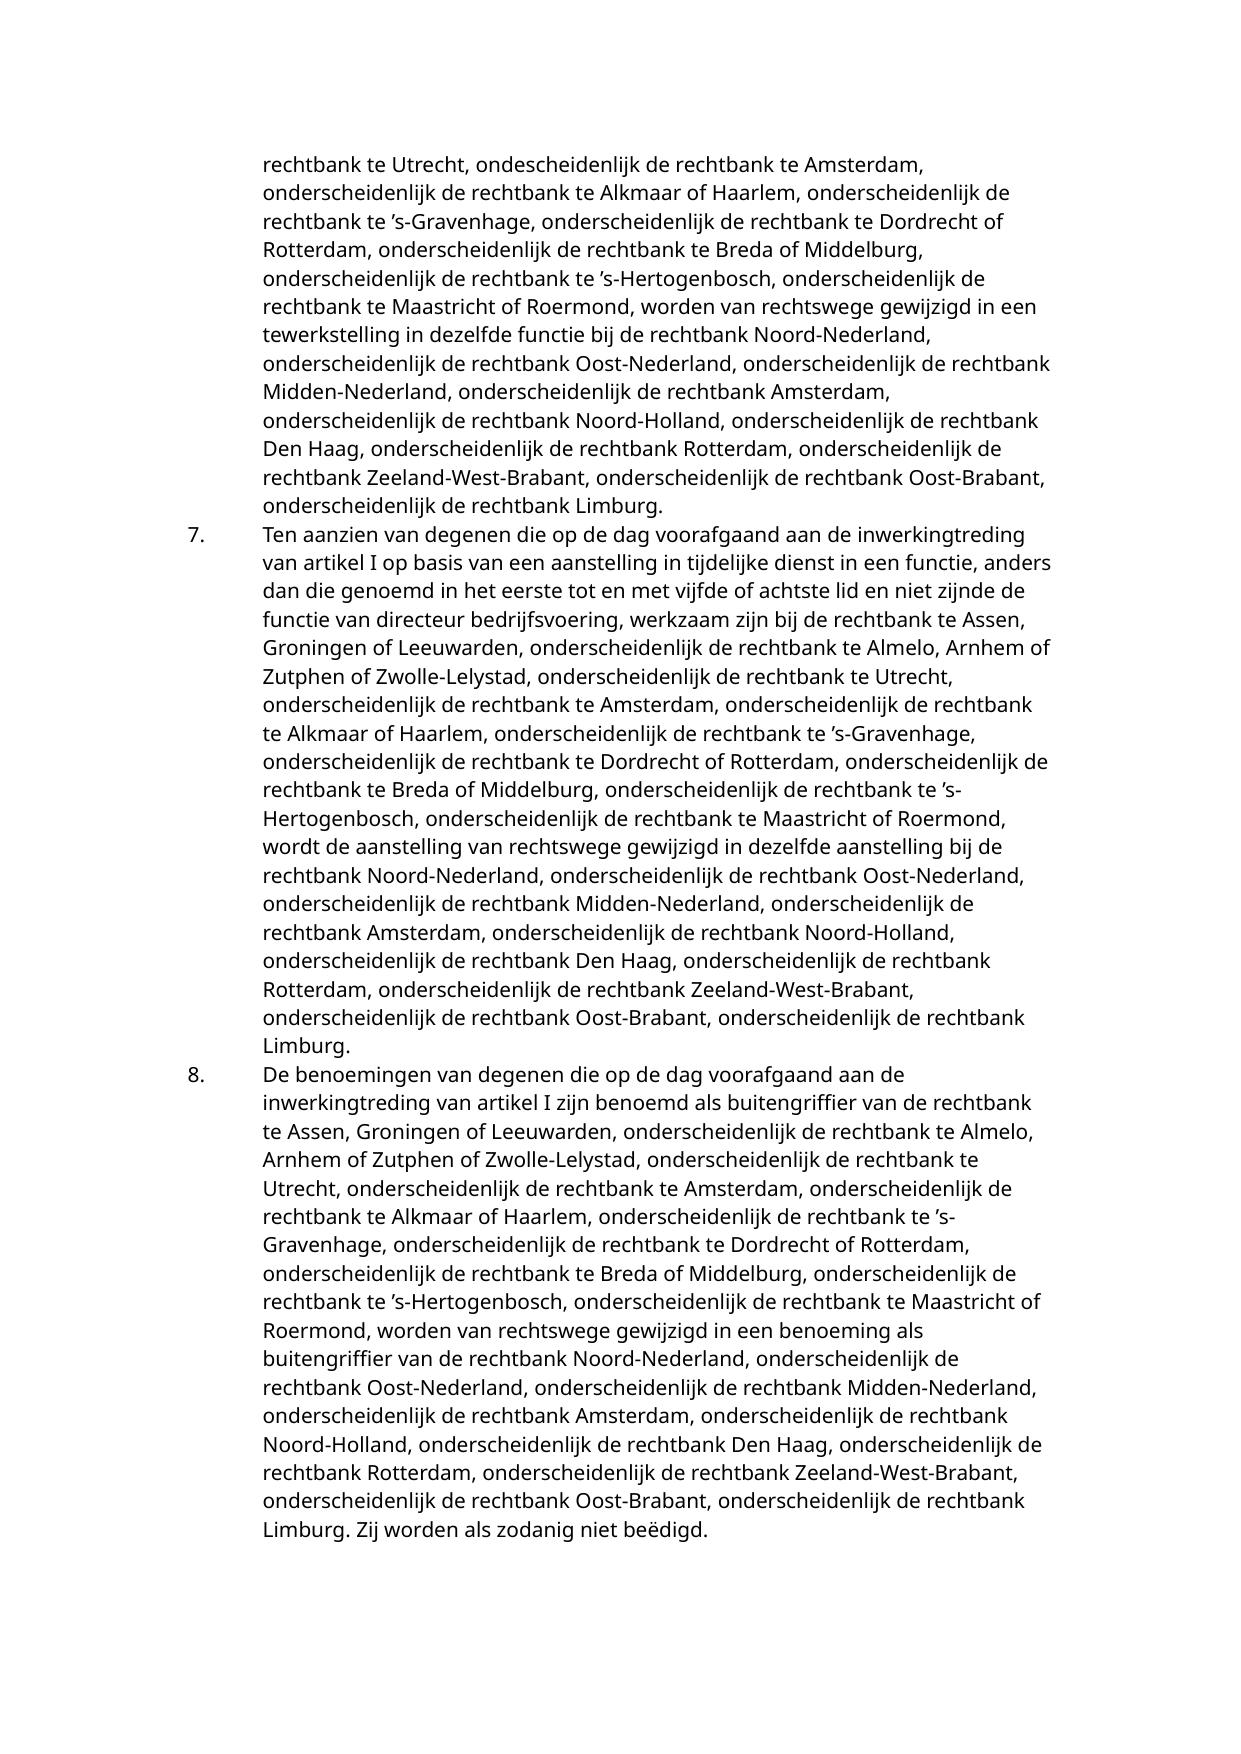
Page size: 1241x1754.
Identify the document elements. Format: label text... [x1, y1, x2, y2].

list Ten aanzien van degenen die op de dag voorafgaand aan de inwerkingtreding van artikel I op basis van een aanstelling in tijdelijke dienst in een functie, anders dan die genoemd in het eerste tot en met vijfde of achtste lid en niet zijnde de functie van directeur bedrijfsvoering, werkzaam zijn bij de rechtbank te Assen, Groningen of Leeuwarden, onderscheidenlijk de rechtbank te Almelo, Arnhem of Zutphen of Zwolle-Lelystad, onderscheidenlijk de rechtbank te Utrecht, onderscheidenlijk de rechtbank te Amsterdam, onderscheidenlijk de rechtbank te Alkmaar of Haarlem, onderscheidenlijk de rechtbank te ’s-Gravenhage, onderscheidenlijk de rechtbank te Dordrecht of Rotterdam, onderscheidenlijk de rechtbank te Breda of Middelburg, onderscheidenlijk de rechtbank te ’s-Hertogenbosch, onderscheidenlijk de rechtbank te Maastricht of Roermond, wordt de aanstelling van rechtswege gewijzigd in dezelfde aanstelling bij de rechtbank Noord-Nederland, onderscheidenlijk de rechtbank Oost-Nederland, onderscheidenlijk de rechtbank Midden-Nederland, onderscheidenlijk de rechtbank Amsterdam, onderscheidenlijk de rechtbank Noord-Holland, onderscheidenlijk de rechtbank Den Haag, onderscheidenlijk de rechtbank Rotterdam, onderscheidenlijk de rechtbank Zeeland-West-Brabant, onderscheidenlijk de rechtbank Oost-Brabant, onderscheidenlijk de rechtbank Limburg. [187, 520, 1053, 1060]
list De benoemingen van degenen die op de dag voorafgaand aan de inwerkingtreding van artikel I zijn benoemd als buitengriffier van de rechtbank te Assen, Groningen of Leeuwarden, onderscheidenlijk de rechtbank te Almelo, Arnhem of Zutphen of Zwolle-Lelystad, onderscheidenlijk de rechtbank te Utrecht, onderscheidenlijk de rechtbank te Amsterdam, onderscheidenlijk de rechtbank te Alkmaar of Haarlem, onderscheidenlijk de rechtbank te ’s-Gravenhage, onderscheidenlijk de rechtbank te Dordrecht of Rotterdam, onderscheidenlijk de rechtbank te Breda of Middelburg, onderscheidenlijk de rechtbank te ’s-Hertogenbosch, onderscheidenlijk de rechtbank te Maastricht of Roermond, worden van rechtswege gewijzigd in een benoeming als buitengriffier van de rechtbank Noord-Nederland, onderscheidenlijk de rechtbank Oost-Nederland, onderscheidenlijk de rechtbank Midden-Nederland, onderscheidenlijk de rechtbank Amsterdam, onderscheidenlijk de rechtbank Noord-Holland, onderscheidenlijk de rechtbank Den Haag, onderscheidenlijk de rechtbank Rotterdam, onderscheidenlijk de rechtbank Zeeland-West-Brabant, onderscheidenlijk de rechtbank Oost-Brabant, onderscheidenlijk de rechtbank Limburg. Zij worden als zodanig niet beëdigd. [187, 1060, 1053, 1543]
list rechtbank te Utrecht, ondescheidenlijk de rechtbank te Amsterdam, onderscheidenlijk de rechtbank te Alkmaar of Haarlem, onderscheidenlijk de rechtbank te ’s-Gravenhage, onderscheidenlijk de rechtbank te Dordrecht of Rotterdam, onderscheidenlijk de rechtbank te Breda of Middelburg, onderscheidenlijk de rechtbank te ’s-Hertogenbosch, onderscheidenlijk de rechtbank te Maastricht of Roermond, worden van rechtswege gewijzigd in een tewerkstelling in dezelfde functie bij de rechtbank Noord-Nederland, onderscheidenlijk de rechtbank Oost-Nederland, onderscheidenlijk de rechtbank Midden-Nederland, onderscheidenlijk de rechtbank Amsterdam, onderscheidenlijk de rechtbank Noord-Holland, onderscheidenlijk de rechtbank Den Haag, onderscheidenlijk de rechtbank Rotterdam, onderscheidenlijk de rechtbank Zeeland-West-Brabant, onderscheidenlijk de rechtbank Oost-Brabant, onderscheidenlijk de rechtbank Limburg. [187, 150, 1053, 520]
